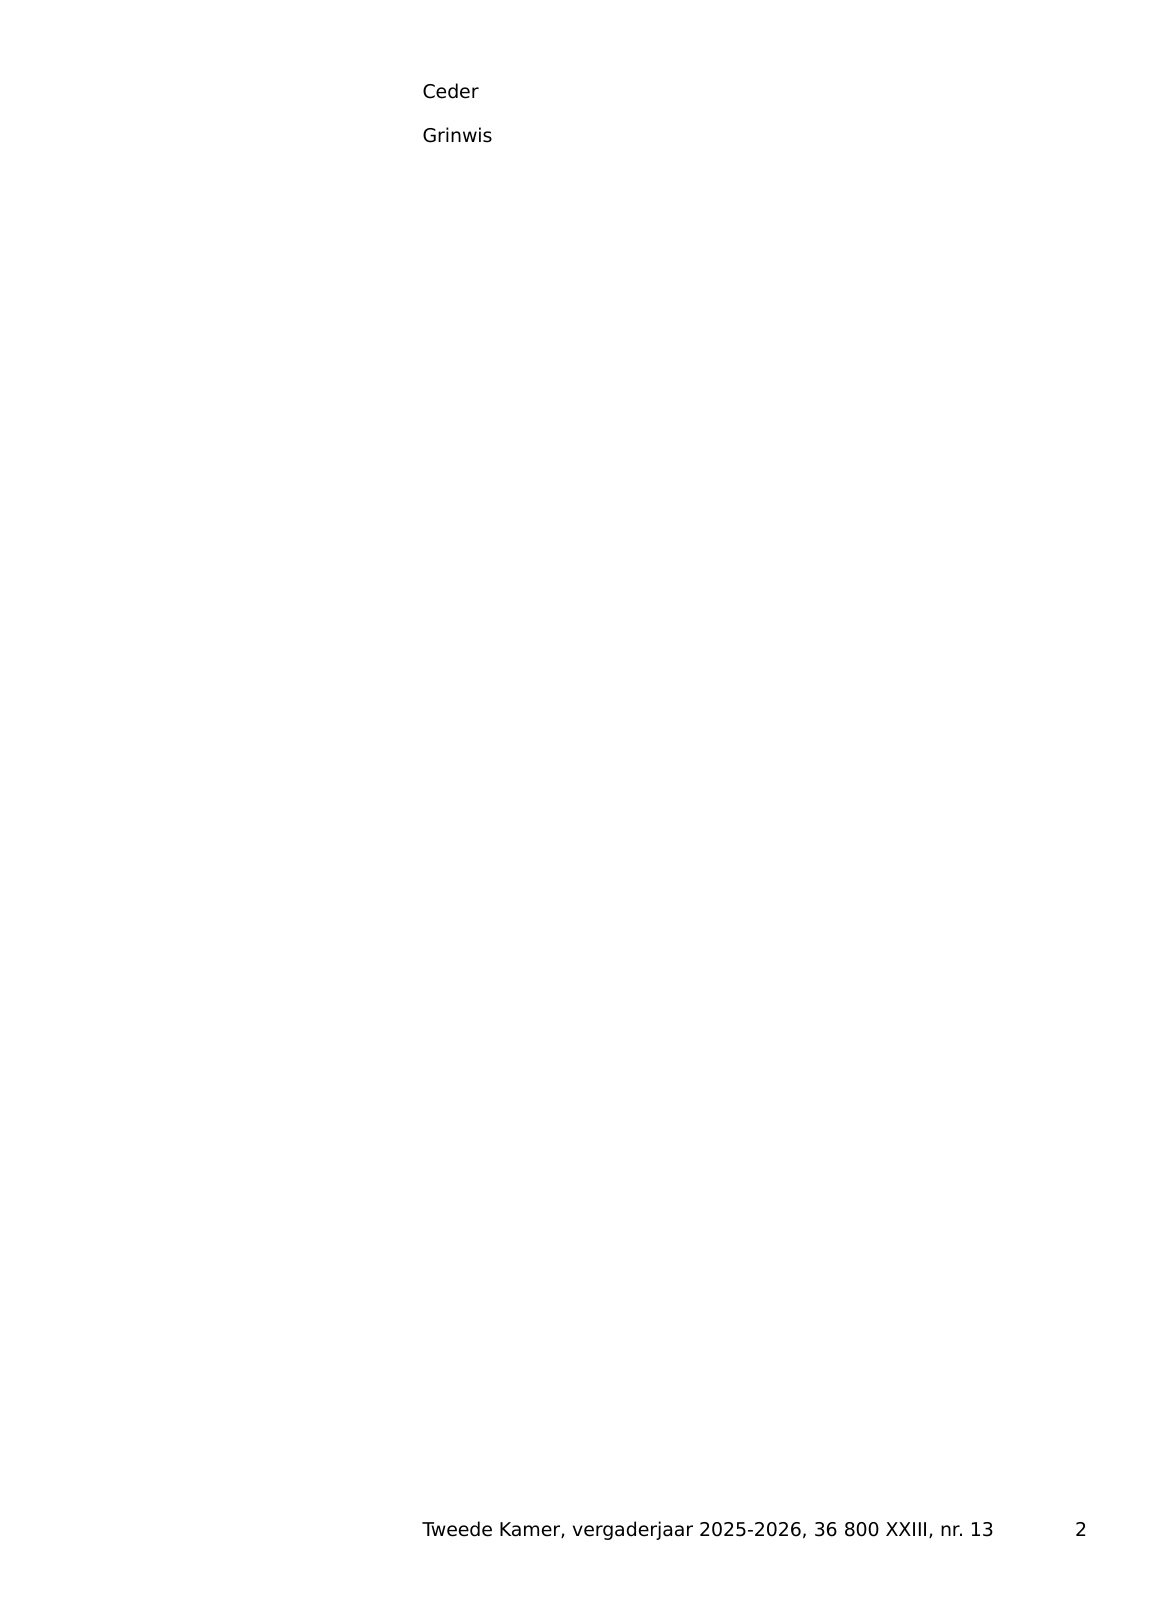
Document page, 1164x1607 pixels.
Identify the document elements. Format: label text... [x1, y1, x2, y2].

text Ceder Grinwis [422, 59, 1087, 147]
